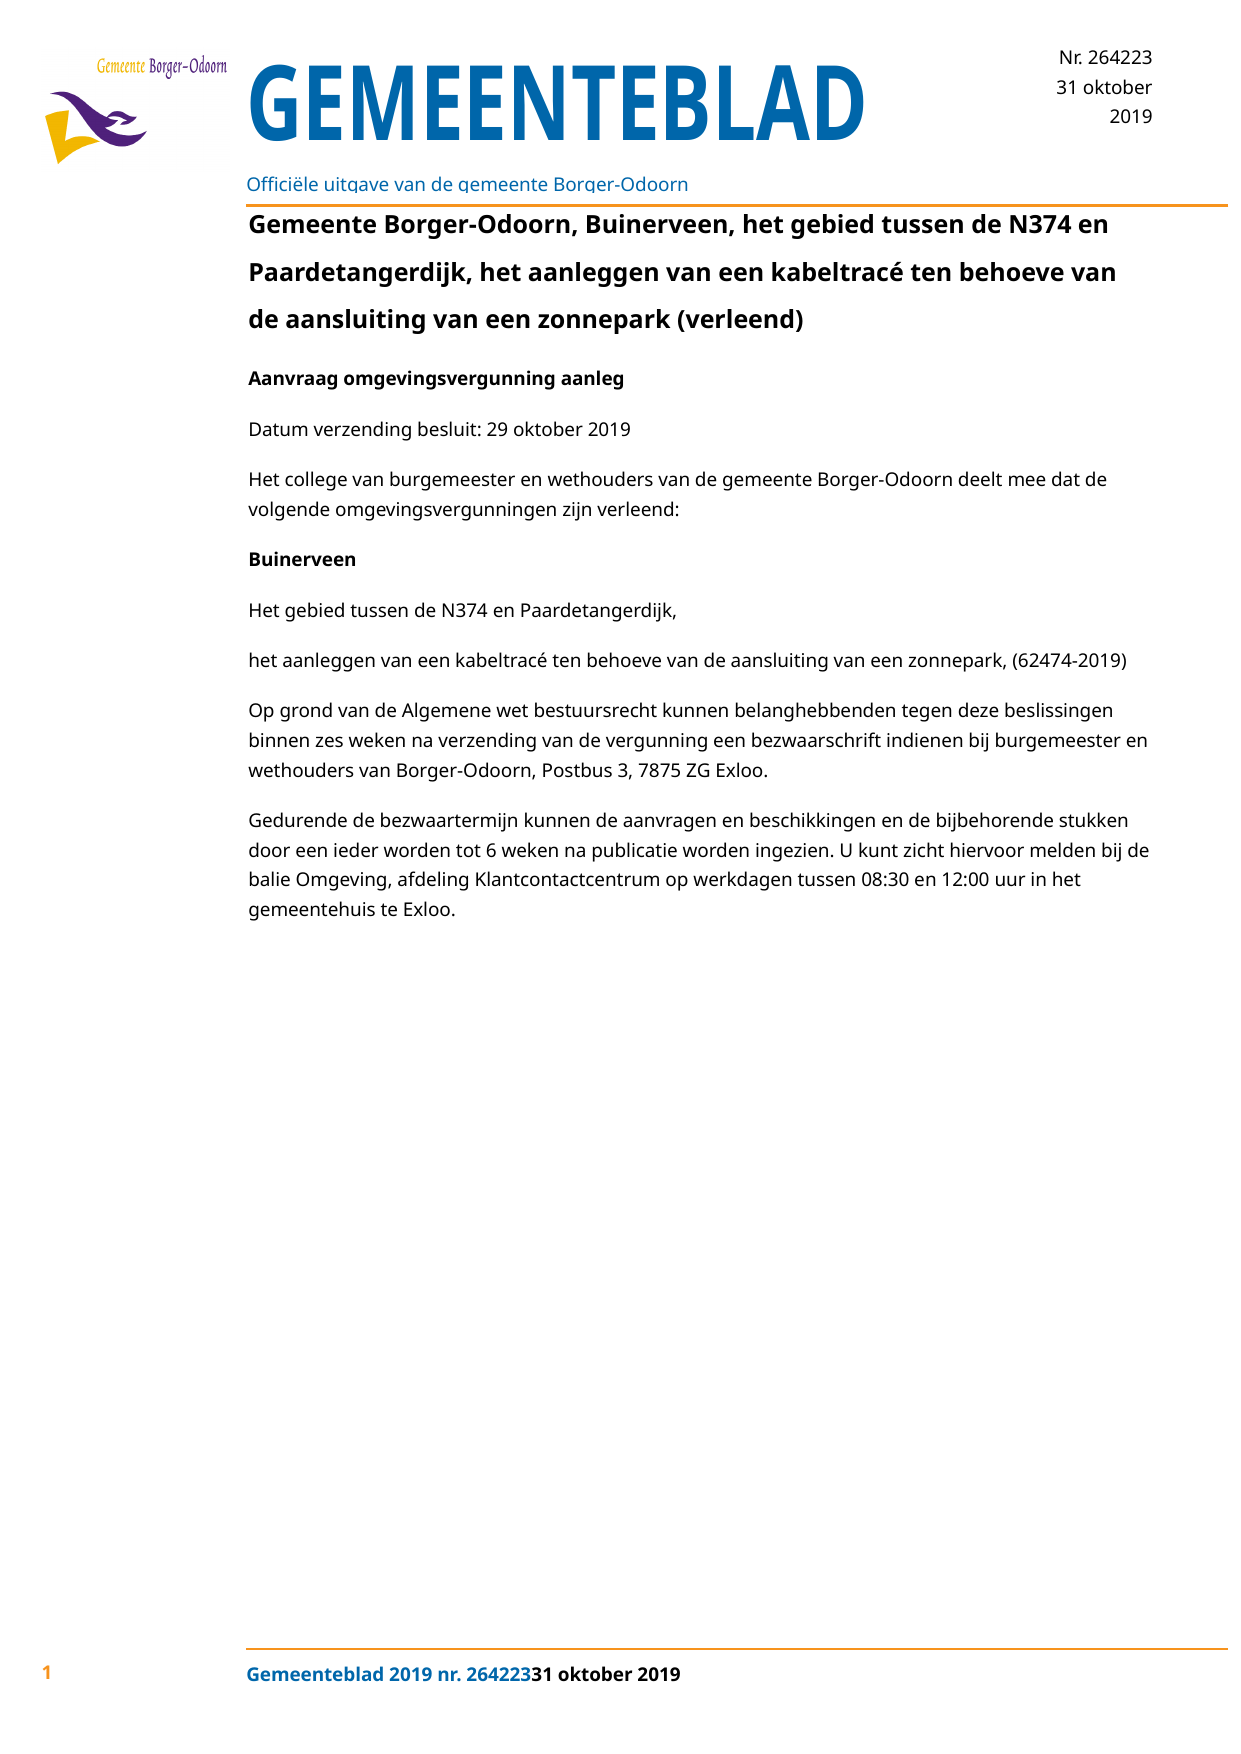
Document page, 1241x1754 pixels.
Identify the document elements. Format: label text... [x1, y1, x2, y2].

text Datum verzending besluit: 29 oktober 2019 [248, 416, 1152, 442]
text Het gebied tussen de N374 en Paardetangerdijk, [248, 597, 1152, 622]
text Aanvraag omgevingsvergunning aanleg [248, 366, 1152, 391]
picture [41, 47, 231, 172]
text Gedurende de bezwaartermijn kunnen de aanvragen en beschikkingen en de bijbehorende stukken door een ieder worden tot 6 weken na publicatie worden ingezien. U kunt zicht hiervoor melden bij de balie Omgeving, afdeling Klantcontactcentrum op werkdagen tussen 08:30 en 12:00 uur in het gemeentehuis te Exloo. [248, 807, 1152, 922]
text Het college van burgemeester en wethouders van de gemeente Borger-Odoorn deelt mee dat de volgende omgevingsvergunningen zijn verleend: [248, 466, 1152, 522]
text Gemeente Borger-Odoorn, Buinerveen, het gebied tussen de N374 en Paardetangerdijk, het aanleggen van een kabeltracé ten behoeve van de aansluiting van een zonnepark (verleend) [248, 207, 1152, 336]
text Buinerveen [248, 546, 1152, 572]
text Op grond van de Algemene wet bestuursrecht kunnen belanghebbenden tegen deze beslissingen binnen zes weken na verzending van de vergunning een bezwaarschrift indienen bij burgemeester en wethouders van Borger-Odoorn, Postbus 3, 7875 ZG Exloo. [248, 698, 1152, 782]
text het aanleggen van een kabeltracé ten behoeve van de aansluiting van een zonnepark, (62474-2019) [248, 647, 1152, 673]
